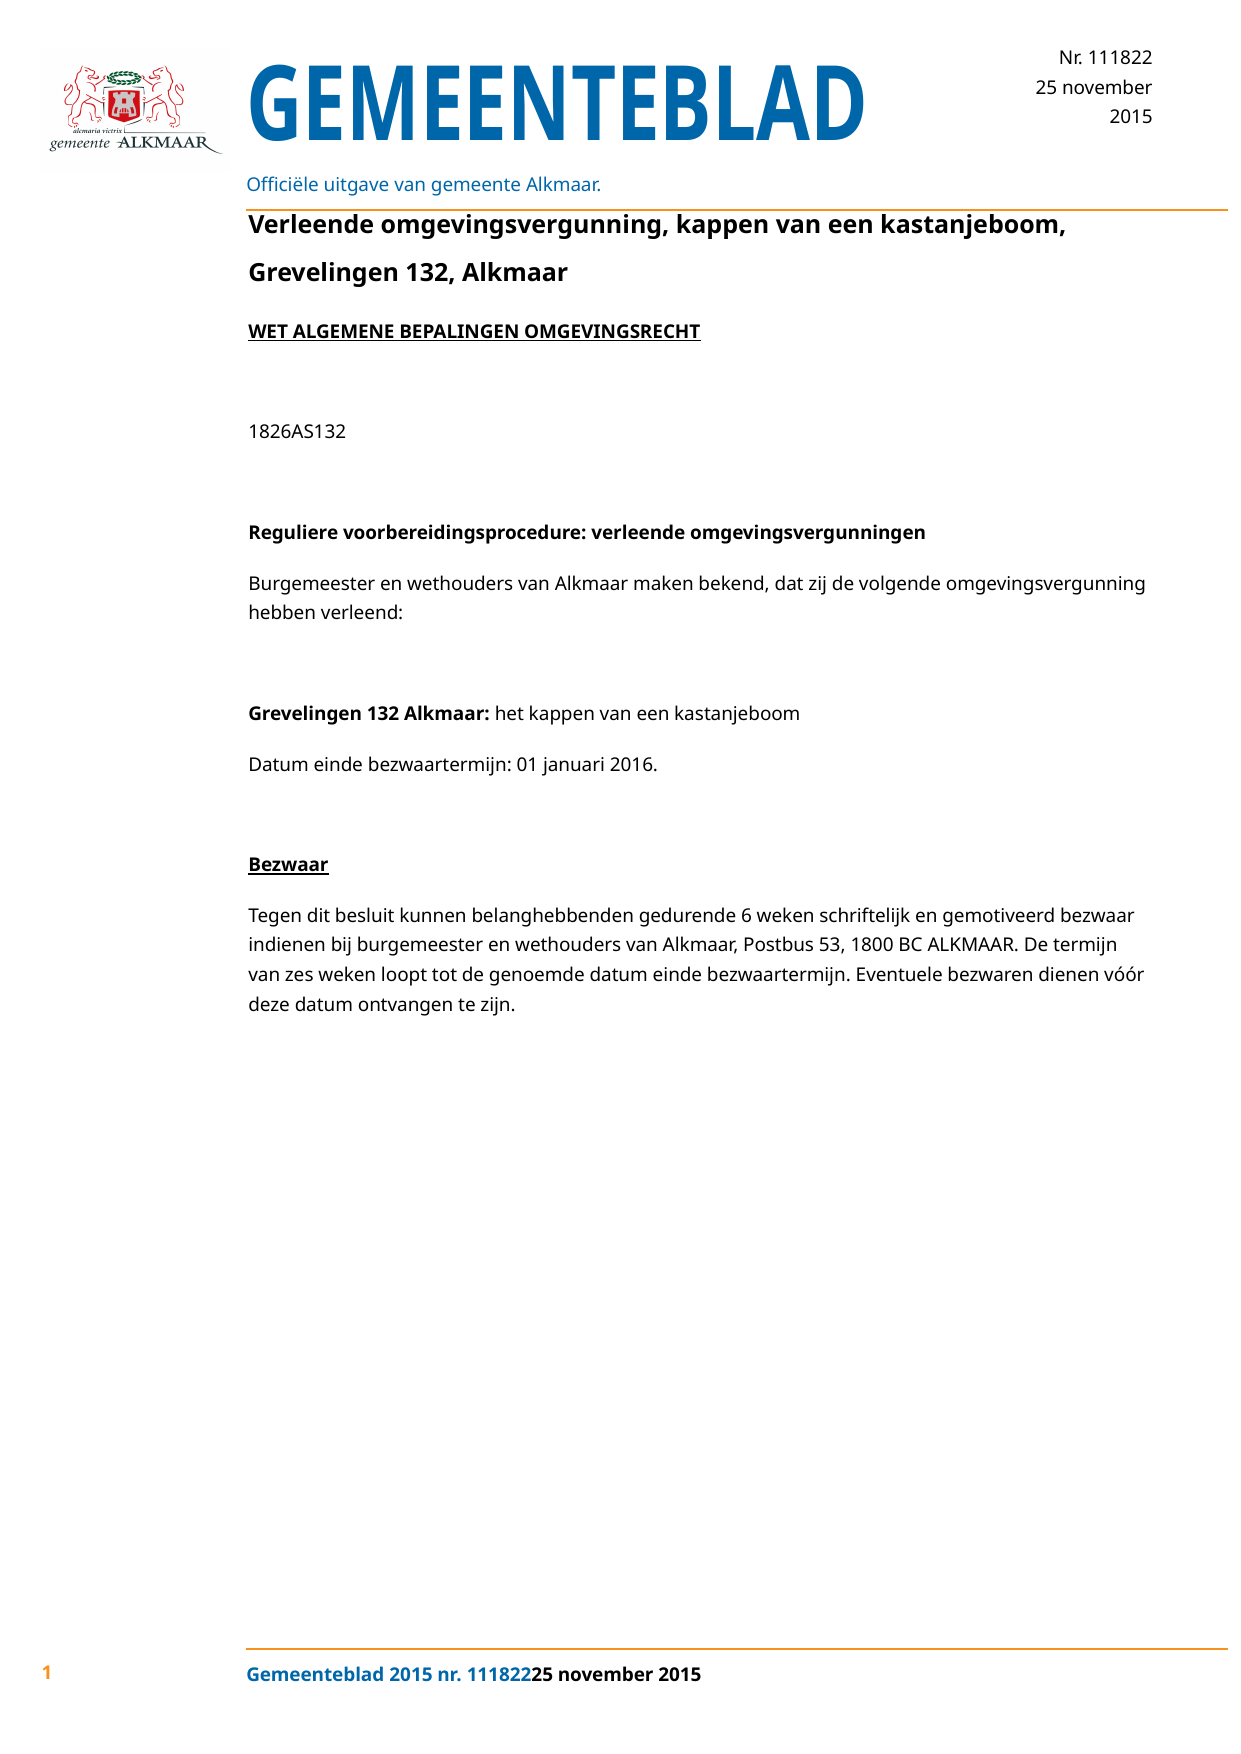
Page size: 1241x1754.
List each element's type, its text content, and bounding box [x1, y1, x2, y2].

text Datum einde bezwaartermijn: 01 januari 2016. [248, 751, 1152, 777]
text Verleende omgevingsvergunning, kappen van een kastanjeboom, Grevelingen 132, Alkmaar [248, 211, 1152, 288]
text Grevelingen 132 Alkmaar: het kappen van een kastanjeboom [248, 700, 1152, 726]
text Bezwaar [248, 852, 1152, 877]
text Reguliere voorbereidingsprocedure: verleende omgevingsvergunningen [248, 519, 1152, 545]
text Burgemeester en wethouders van Alkmaar maken bekend, dat zij de volgende omgevingsvergunning hebben verleend: [248, 570, 1152, 625]
text WET ALGEMENE BEPALINGEN OMGEVINGSRECHT [248, 318, 1152, 344]
picture [41, 47, 231, 172]
text Tegen dit besluit kunnen belanghebbenden gedurende 6 weken schriftelijk en gemotiveerd bezwaar indienen bij burgemeester en wethouders van Alkmaar, Postbus 53, 1800 BC ALKMAAR. De termijn van zes weken loopt tot de genoemde datum einde bezwaartermijn. Eventuele bezwaren dienen vóór deze datum ontvangen te zijn. [248, 902, 1152, 1017]
text 1826AS132 [248, 419, 1152, 444]
